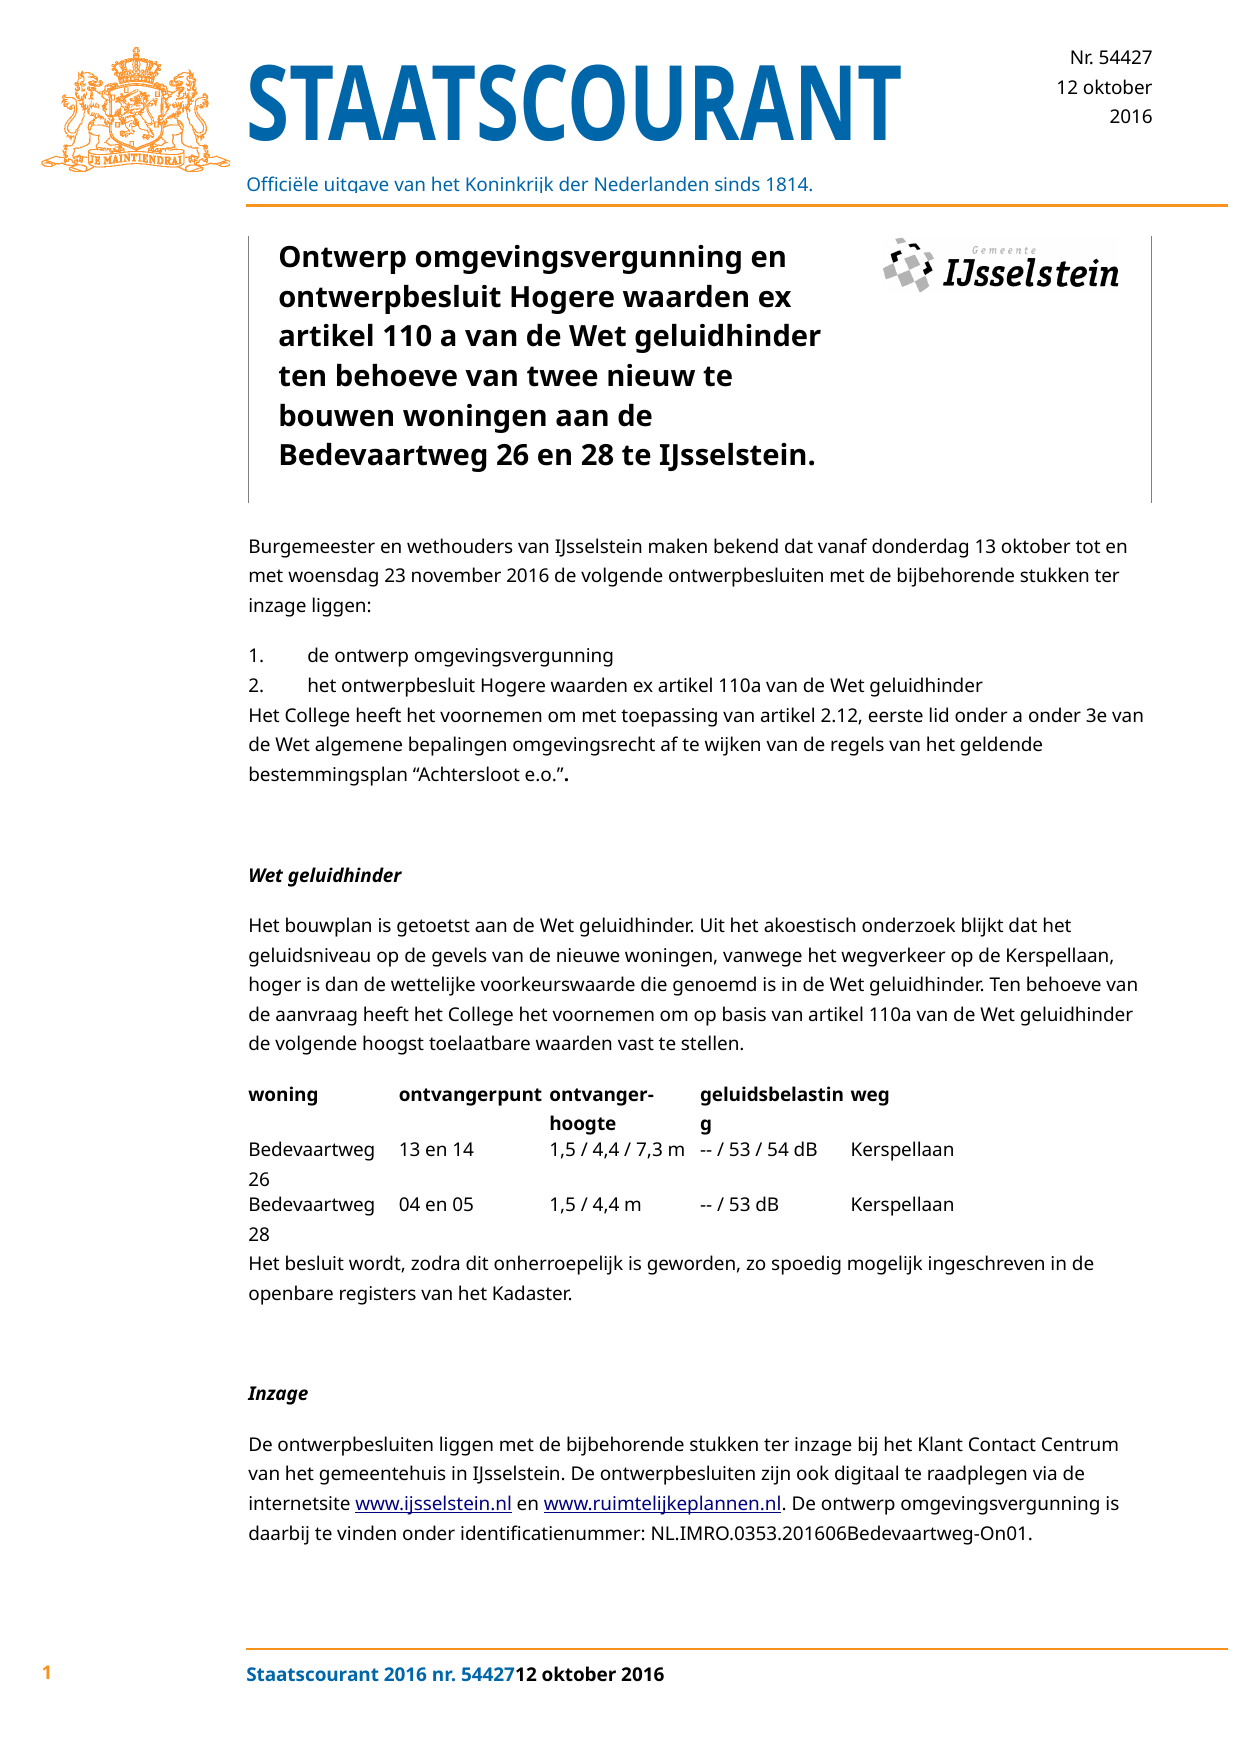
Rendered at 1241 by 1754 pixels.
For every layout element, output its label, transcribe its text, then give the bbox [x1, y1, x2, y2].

table_cell -- / 53 / 54 dB [700, 1136, 850, 1192]
table_cell 1,5 / 4,4 / 7,3 m [549, 1136, 700, 1192]
picture [882, 236, 1119, 293]
table_cell Kerspellaan [850, 1136, 1001, 1192]
text Het bouwplan is getoetst aan de Wet geluidhinder. Uit het akoestisch onderzoek blijkt dat het geluidsniveau op de gevels van de nieuwe woningen, vanwege het wegverkeer op de Kerspellaan, hoger is dan de wettelijke voorkeurswaarde die genoemd is in de Wet geluidhinder. Ten behoeve van de aanvraag heeft het College het voornemen om op basis van artikel 110a van de Wet geluidhinder de volgende hoogst toelaatbare waarden vast te stellen. [248, 912, 1152, 1056]
text Inzage [248, 1381, 1152, 1406]
table_header ontvanger­hoogte [549, 1081, 700, 1136]
list het ontwerpbesluit Hogere waarden ex artikel 110a van de Wet geluidhinder [248, 672, 1152, 698]
table_header [850, 236, 1151, 503]
table_cell 1,5 / 4,4 m [549, 1192, 700, 1247]
table_cell Bedevaartweg 26 [248, 1136, 398, 1192]
text Wet geluidhinder [248, 862, 1152, 887]
table_cell Bedevaartweg 28 [248, 1192, 398, 1247]
table_header ontvanger­punt [399, 1081, 549, 1136]
text De ontwerpbesluiten liggen met de bijbehorende stukken ter inzage bij het Klant Contact Centrum van het gemeentehuis in IJsselstein. De ontwerpbesluiten zijn ook digitaal te raadplegen via de internetsite www.ijsselstein.nl en www.ruimtelijkeplannen.nl. De ontwerp omgevingsvergunning is daarbij te vinden onder identificatienummer: NL.IMRO.0353.201606Bedevaartweg-On01. [248, 1431, 1152, 1546]
text Het besluit wordt, zodra dit onherroepelijk is geworden, zo spoedig mogelijk ingeschreven in de openbare registers van het Kadaster. [248, 1250, 1152, 1306]
table_header geluidsbelasting [700, 1081, 850, 1136]
table_header Ontwerp omgevingsvergunning en ontwerpbesluit Hogere waarden ex artikel 110 a van de Wet geluidhinder ten behoeve van twee nieuw te bouwen woningen aan de Bedevaartweg 26 en 28 te IJsselstein. [249, 236, 850, 503]
picture [41, 47, 231, 172]
table_cell 13 en 14 [399, 1136, 549, 1192]
text Het College heeft het voornemen om met toepassing van artikel 2.12, eerste lid onder a onder 3e van de Wet algemene bepalingen omgevingsrecht af te wijken van de regels van het geldende bestemmingsplan “Achtersloot e.o.”. [248, 702, 1152, 787]
table_cell -- / 53 dB [700, 1192, 850, 1247]
table_header weg [850, 1081, 1001, 1136]
table_cell 04 en 05 [399, 1192, 549, 1247]
list de ontwerp omgevingsvergunning [248, 643, 1152, 668]
text Burgemeester en wethouders van IJsselstein maken bekend dat vanaf donderdag 13 oktober tot en met woensdag 23 november 2016 de volgende ontwerpbesluiten met de bijbehorende stukken ter inzage liggen: [248, 533, 1152, 618]
table_cell Kerspellaan [850, 1192, 1001, 1247]
table_header woning [248, 1081, 398, 1136]
